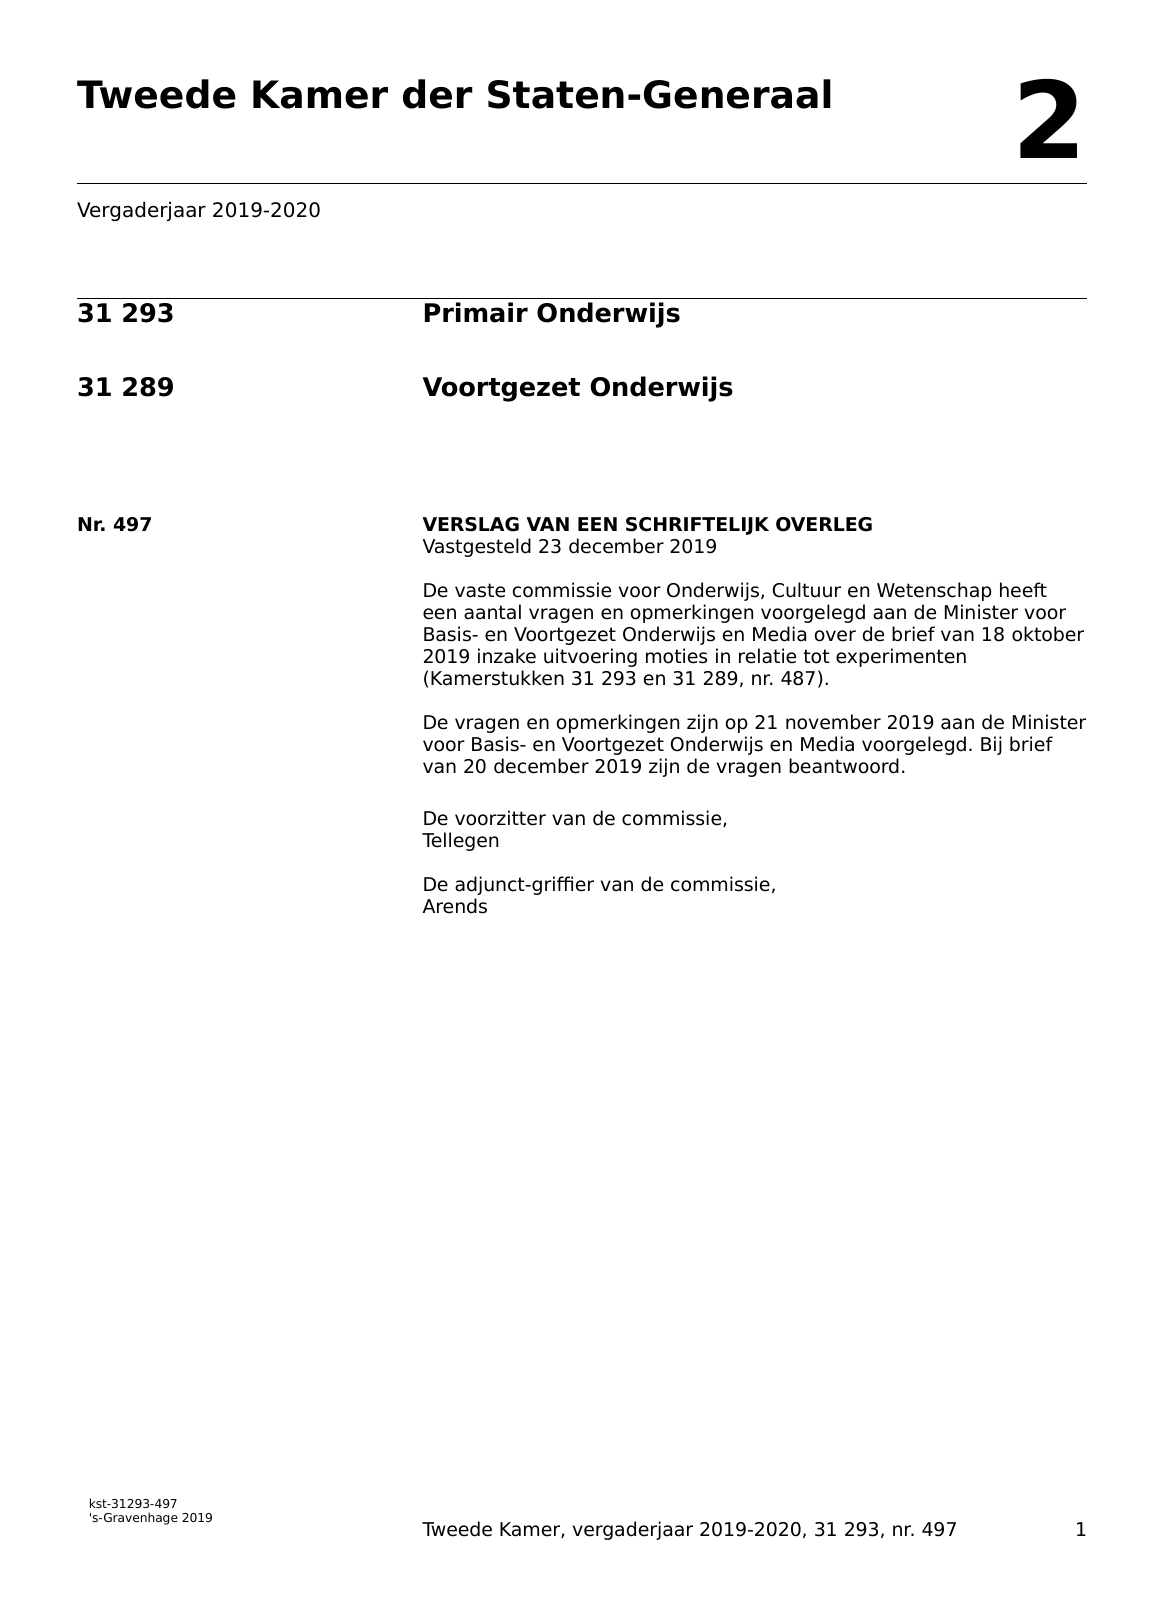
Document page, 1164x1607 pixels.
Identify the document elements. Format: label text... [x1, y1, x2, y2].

subtitle Nr. 497 VERSLAG VAN EEN SCHRIFTELIJK OVERLEG [77, 514, 1087, 536]
subtitle 31 289 Voortgezet Onderwijs [77, 373, 1087, 403]
text De adjunct-griffier van de commissie, Arends [422, 874, 1087, 918]
subtitle 31 293 Primair Onderwijs [77, 299, 1087, 329]
text De voorzitter van de commissie, Tellegen [422, 808, 1087, 852]
text 's-Gravenhage 2019 [88, 1511, 323, 1525]
text kst-31293-497 [88, 1497, 323, 1511]
table_header 2 [886, 59, 1087, 183]
text Vastgesteld 23 december 2019 [422, 536, 1087, 558]
table_cell Vergaderjaar 2019-2020 [77, 184, 1087, 298]
text De vaste commissie voor Onderwijs, Cultuur en Wetenschap heeft een aantal vragen en opmerkingen voorgelegd aan de Minister voor Basis- en Voortgezet Onderwijs en Media over de brief van 18 oktober 2019 inzake uitvoering moties in relatie tot experimenten (Kamerstukken 31 293 en 31 289, nr. 487). [422, 580, 1087, 690]
table_header Tweede Kamer der Staten-Generaal [77, 59, 886, 183]
text De vragen en opmerkingen zijn op 21 november 2019 aan de Minister voor Basis- en Voortgezet Onderwijs en Media voorgelegd. Bij brief van 20 december 2019 zijn de vragen beantwoord. [422, 712, 1087, 778]
